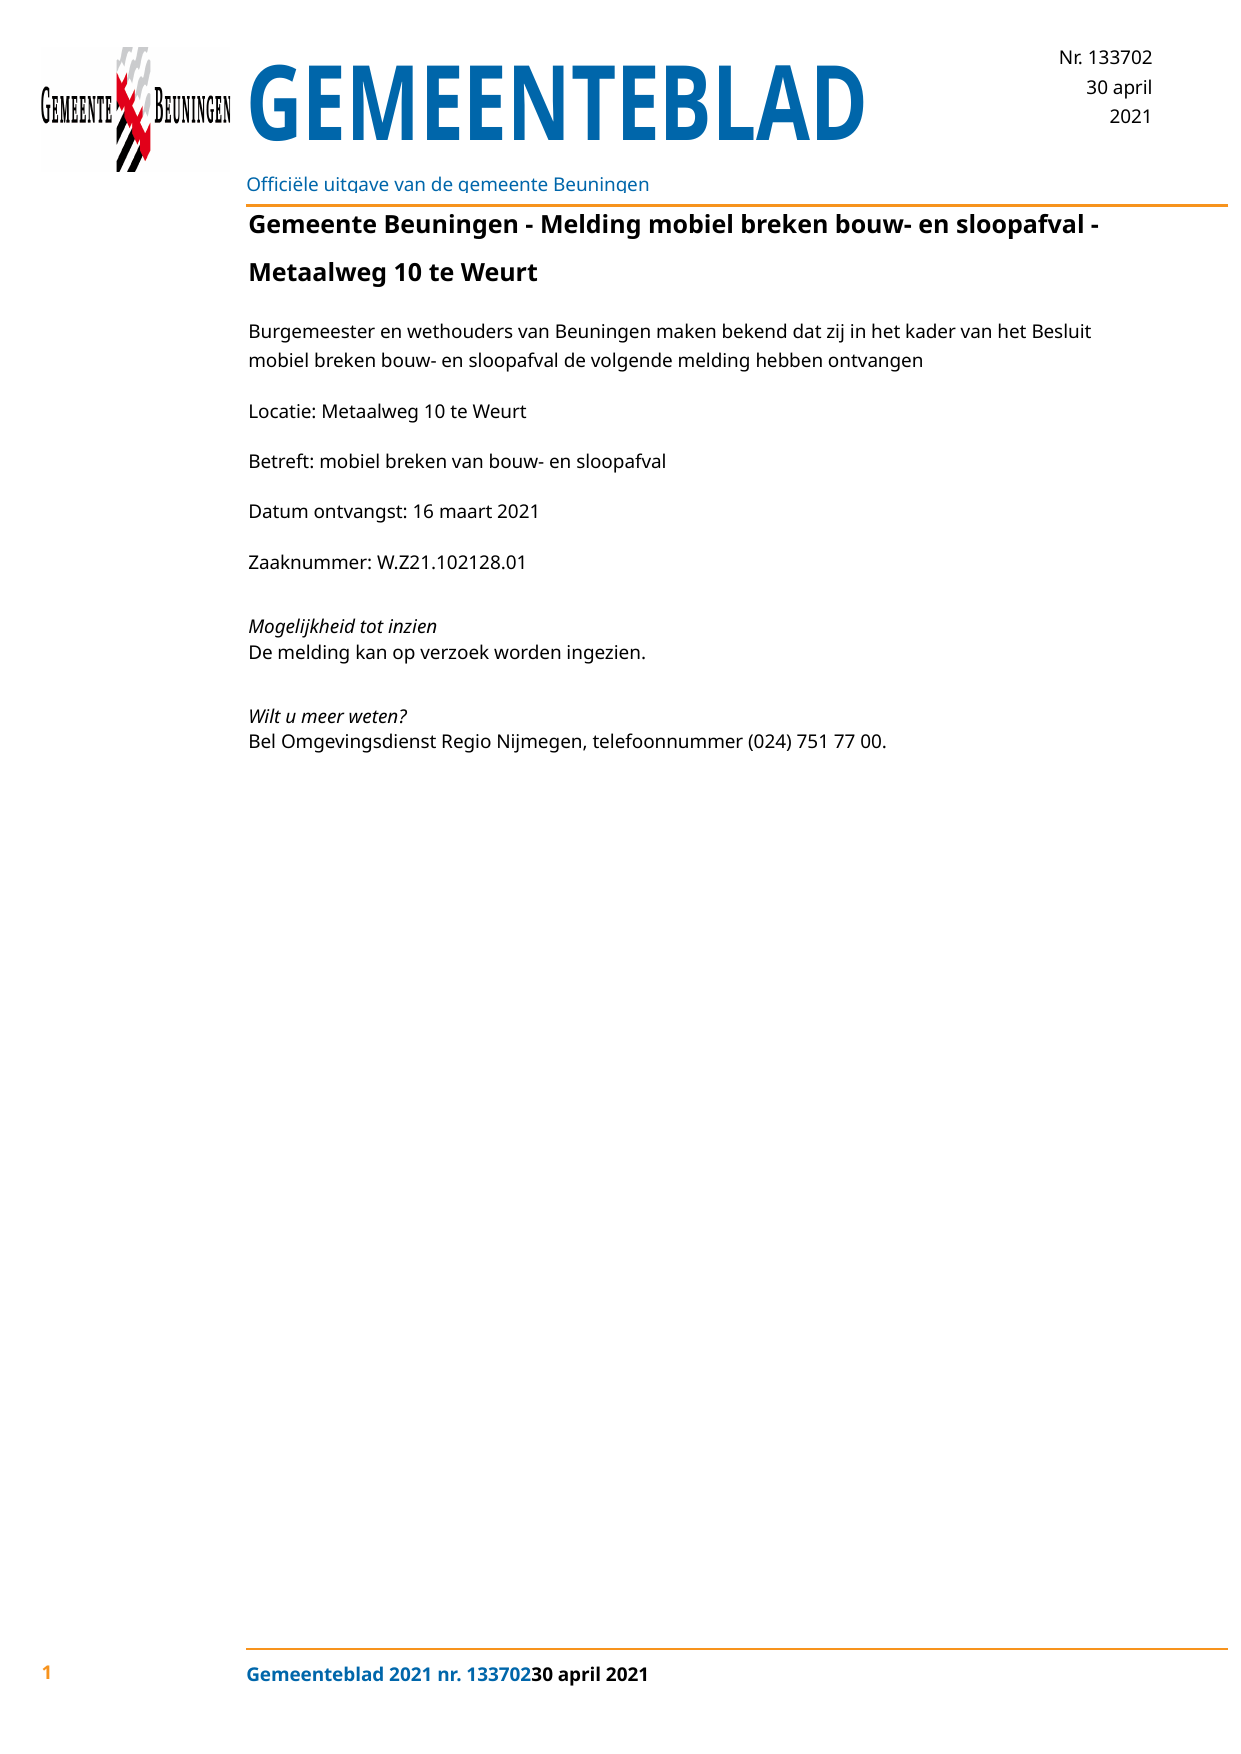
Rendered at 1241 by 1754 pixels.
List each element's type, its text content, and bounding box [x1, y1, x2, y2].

text De melding kan op verzoek worden ingezien. [248, 639, 1152, 664]
text Bel Omgevingsdienst Regio Nijmegen, telefoonnummer (024) 751 77 00. [248, 728, 1152, 754]
text Betreft: mobiel breken van bouw- en sloopafval [248, 448, 1152, 474]
text Mogelijkheid tot inzien [248, 613, 1152, 639]
text Burgemeester en wethouders van Beuningen maken bekend dat zij in het kader van het Besluit mobiel breken bouw- en sloopafval de volgende melding hebben ontvangen [248, 318, 1152, 373]
text Locatie: Metaalweg 10 te Weurt [248, 398, 1152, 424]
text Datum ontvangst: 16 maart 2021 [248, 499, 1152, 524]
text Wilt u meer weten? [248, 703, 1152, 728]
text Gemeente Beuningen - Melding mobiel breken bouw- en sloopafval - Metaalweg 10 te Weurt [248, 207, 1152, 288]
picture [41, 47, 231, 172]
text Zaaknummer: W.Z21.102128.01 [248, 549, 1152, 575]
